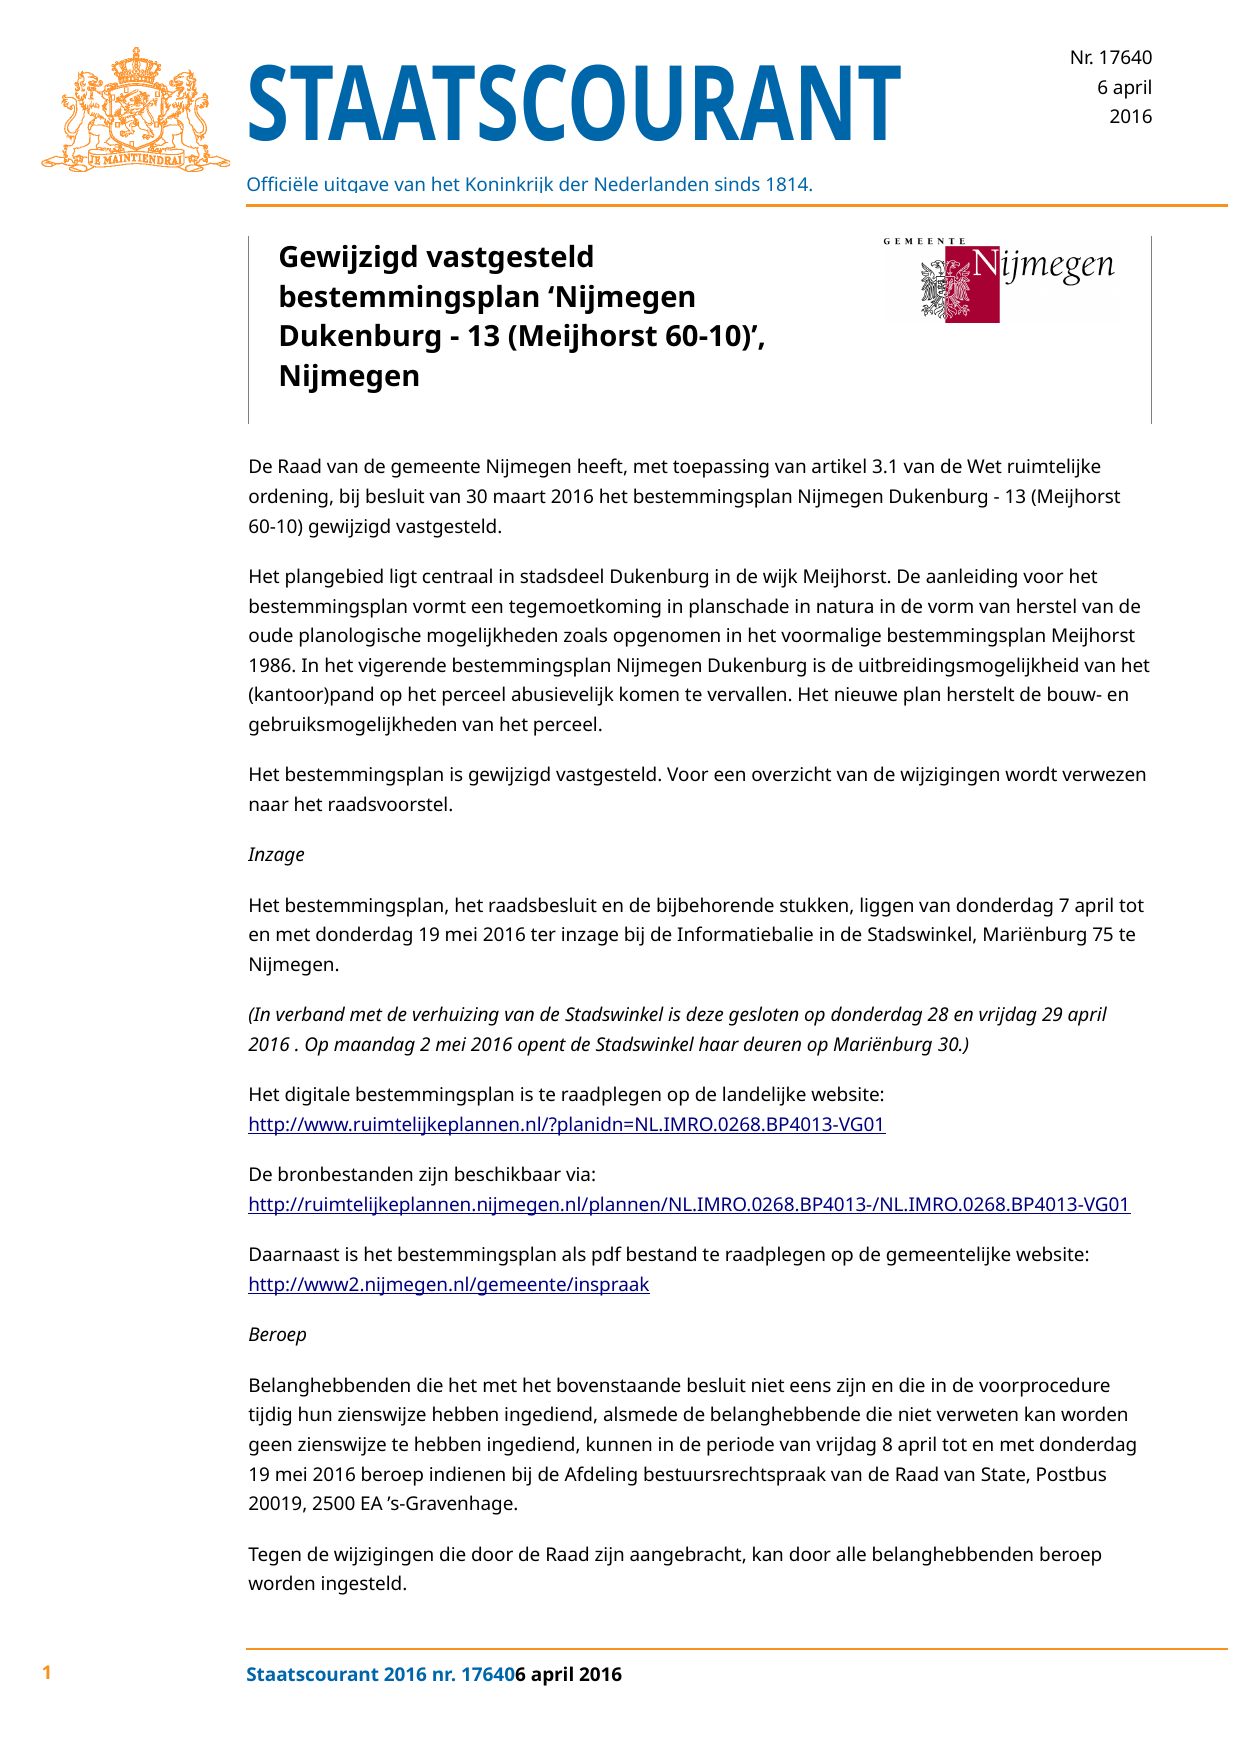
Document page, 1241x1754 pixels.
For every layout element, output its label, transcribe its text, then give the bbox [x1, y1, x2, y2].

table_header [850, 236, 882, 322]
table_header [1119, 236, 1151, 322]
text (In verband met de verhuizing van de Stadswinkel is deze gesloten op donderdag 28 en vrijdag 29 april 2016 . Op maandag 2 mei 2016 opent de Stadswinkel haar deuren op Mariënburg 30.) [248, 1002, 1152, 1057]
text Het plangebied ligt centraal in stadsdeel Dukenburg in de wijk Meijhorst. De aanleiding voor het bestemmingsplan vormt een tegemoetkoming in planschade in natura in de vorm van herstel van de oude planologische mogelijkheden zoals opgenomen in het voormalige bestemmingsplan Meijhorst 1986. In het vigerende bestemmingsplan Nijmegen Dukenburg is de uitbreidingsmogelijkheid van het (kantoor)pand op het perceel abusievelijk komen te vervallen. Het nieuwe plan herstelt de bouw- en gebruiksmogelijkheden van het perceel. [248, 563, 1152, 737]
table_header [850, 323, 1151, 424]
picture [41, 47, 231, 172]
text Belanghebbenden die het met het bovenstaande besluit niet eens zijn en die in de voorprocedure tijdig hun zienswijze hebben ingediend, alsmede de belanghebbende die niet verweten kan worden geen zienswijze te hebben ingediend, kunnen in de periode van vrijdag 8 april tot en met donderdag 19 mei 2016 beroep indienen bij de Afdeling bestuursrechtspraak van de Raad van State, Postbus 20019, 2500 EA ’s-Gravenhage. [248, 1372, 1152, 1516]
text Het digitale bestemmingsplan is te raadplegen op de landelijke website: http://www.ruimtelijkeplannen.nl/?planidn=NL.IMRO.0268.BP4013-VG01 [248, 1082, 1152, 1137]
text De Raad van de gemeente Nijmegen heeft, met toepassing van artikel 3.1 van de Wet ruimtelijke ordening, bij besluit van 30 maart 2016 het bestemmingsplan Nijmegen Dukenburg - 13 (Meijhorst 60-10) gewijzigd vastgesteld. [248, 454, 1152, 538]
text Beroep [248, 1322, 1152, 1347]
text De bronbestanden zijn beschikbaar via: http://ruimtelijkeplannen.nijmegen.nl/plannen/NL.IMRO.0268.BP4013-/NL.IMRO.0268.BP4013-VG01 [248, 1162, 1152, 1217]
text Het bestemmingsplan is gewijzigd vastgesteld. Voor een overzicht van de wijzigingen wordt verwezen naar het raadsvoorstel. [248, 762, 1152, 817]
text Tegen de wijzigingen die door de Raad zijn aangebracht, kan door alle belanghebbenden beroep worden ingesteld. [248, 1541, 1152, 1596]
text Daarnaast is het bestemmingsplan als pdf bestand te raadplegen op de gemeentelijke website: http://www2.nijmegen.nl/gemeente/inspraak [248, 1242, 1152, 1297]
table_header Gewijzigd vastgesteld bestemmingsplan ‘Nijmegen Dukenburg - 13 (Meijhorst 60-10)’, Nijmegen [249, 236, 850, 424]
picture [882, 236, 1119, 323]
text Het bestemmingsplan, het raadsbesluit en de bijbehorende stukken, liggen van donderdag 7 april tot en met donderdag 19 mei 2016 ter inzage bij de Informatiebalie in de Stadswinkel, Mariënburg 75 te Nijmegen. [248, 892, 1152, 977]
text Inzage [248, 842, 1152, 867]
